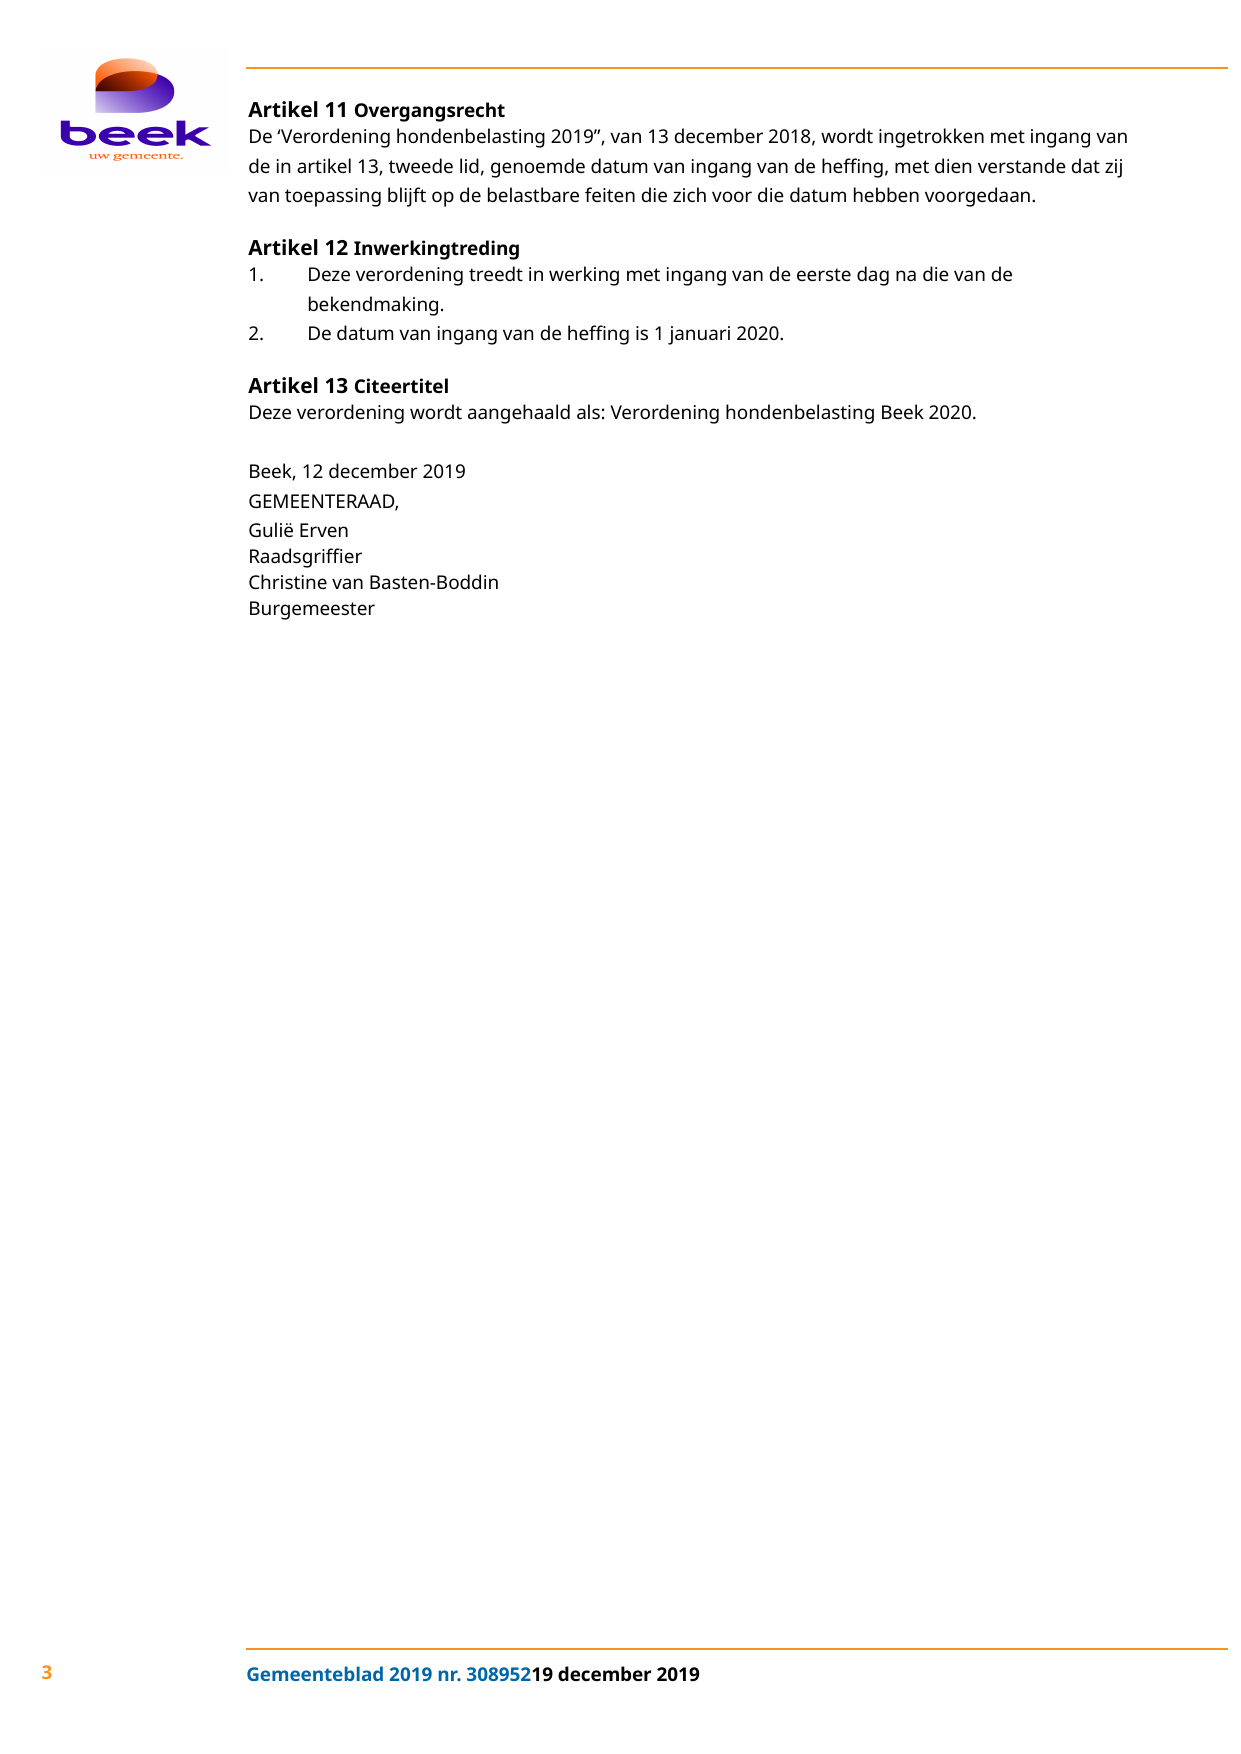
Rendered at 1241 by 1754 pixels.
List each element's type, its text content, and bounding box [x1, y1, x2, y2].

text Beek, 12 december 2019 [248, 458, 1152, 484]
text Artikel 11 Overgangsrecht [248, 95, 1152, 123]
text De ‘Verordening hondenbelasting 2019”, van 13 december 2018, wordt ingetrokken met ingang van de in artikel 13, tweede lid, genoemde datum van ingang van de heffing, met dien verstande dat zij van toepassing blijft op de belastbare feiten die zich voor die datum hebben voorgedaan. [248, 123, 1152, 208]
list Deze verordening treedt in werking met ingang van de eerste dag na die van de bekendmaking. [248, 261, 1152, 317]
text Artikel 12 Inwerkingtreding [248, 233, 1152, 261]
list De datum van ingang van de heffing is 1 januari 2020. [248, 320, 1152, 346]
text Christine van Basten-Boddin [248, 569, 1152, 595]
text Deze verordening wordt aangehaald als: Verordening hondenbelasting Beek 2020. [248, 399, 1152, 425]
text GEMEENTERAAD, [248, 488, 1152, 514]
text Raadsgriffier [248, 543, 1152, 569]
text Burgemeester [248, 595, 1152, 621]
text Artikel 13 Citeertitel [248, 371, 1152, 399]
picture [41, 47, 231, 172]
text Gulië Erven [248, 518, 1152, 543]
